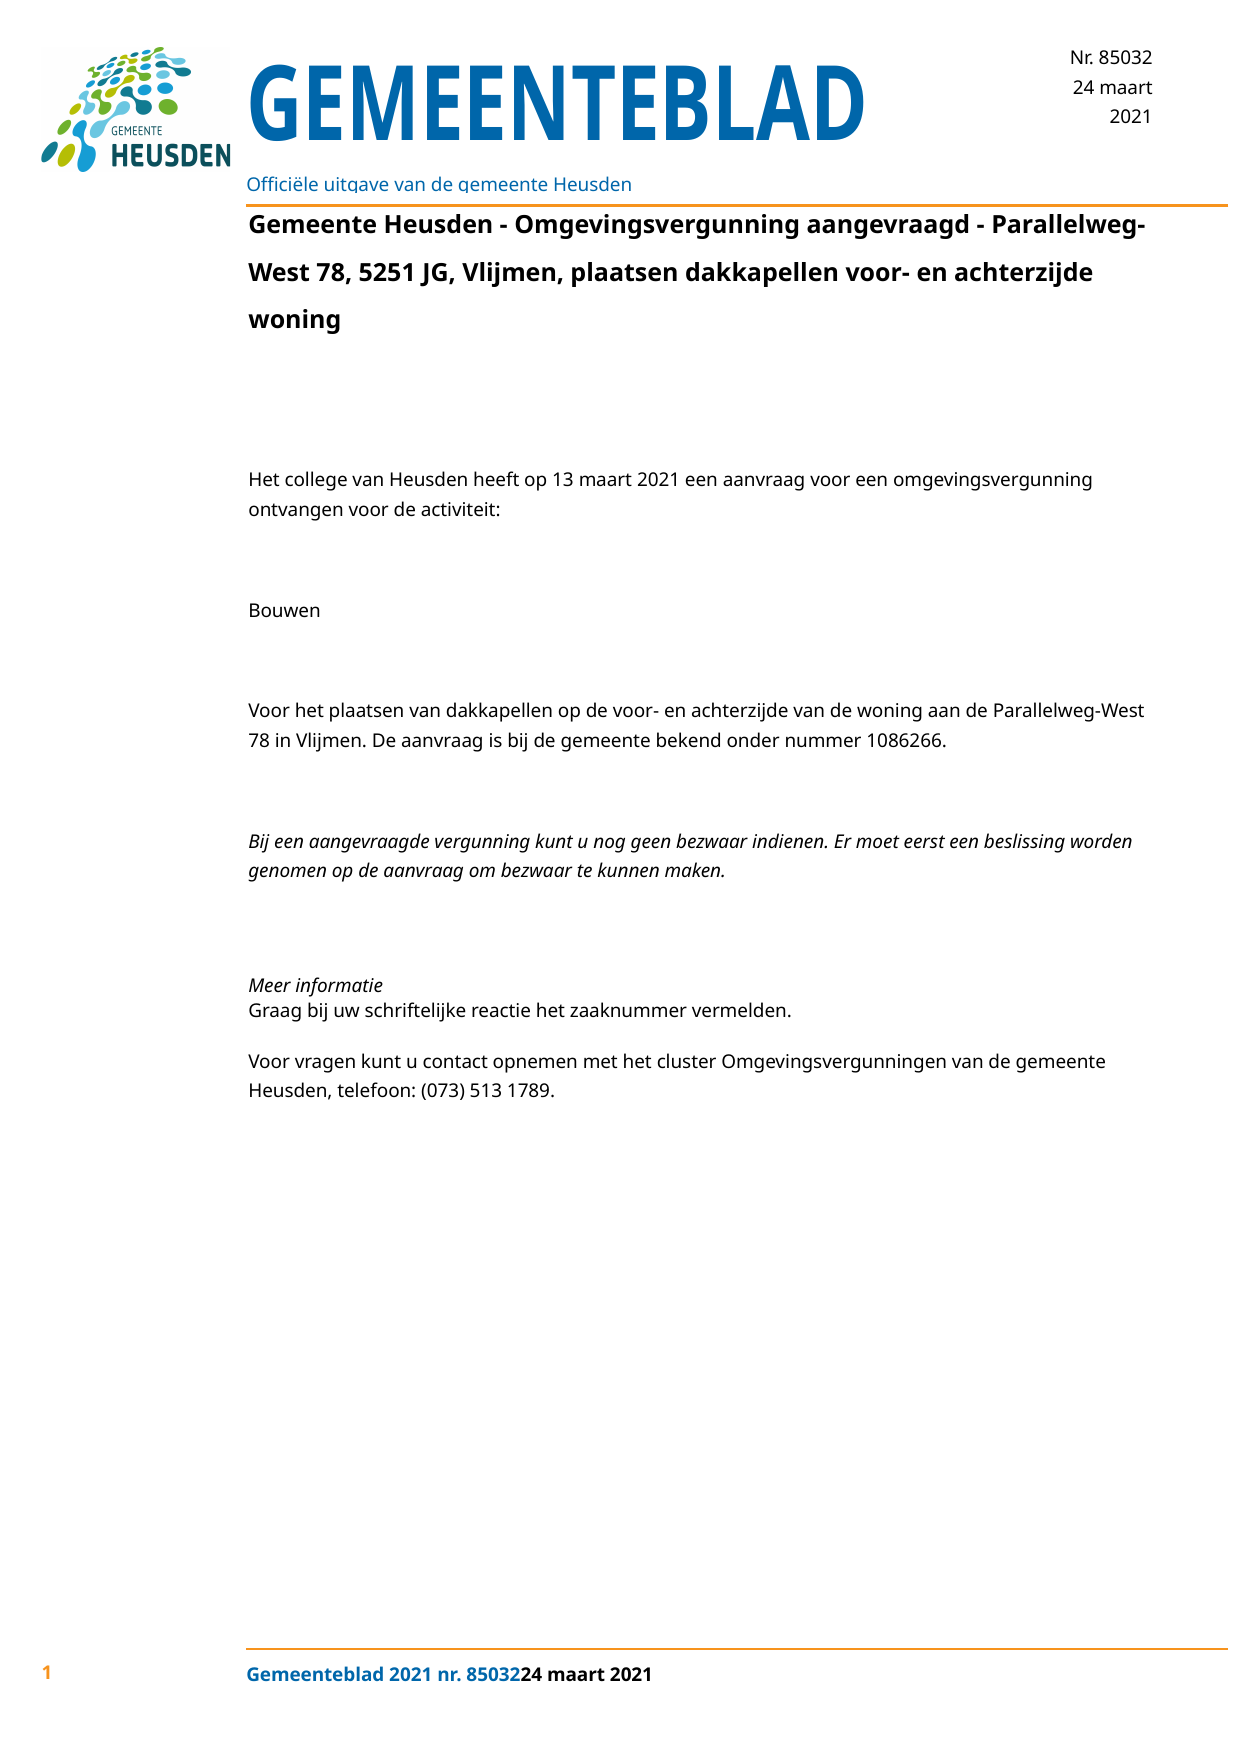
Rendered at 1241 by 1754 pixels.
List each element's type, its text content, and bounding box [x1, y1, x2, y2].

text Meer informatie [248, 972, 1152, 998]
text Bouwen [248, 597, 1152, 622]
picture [41, 47, 231, 172]
text Voor het plaatsen van dakkapellen op de voor- en achterzijde van de woning aan de Parallelweg-West 78 in Vlijmen. De aanvraag is bij de gemeente bekend onder nummer 1086266. [248, 698, 1152, 753]
text Bij een aangevraagde vergunning kunt u nog geen bezwaar indienen. Er moet eerst een beslissing worden genomen op de aanvraag om bezwaar te kunnen maken. [248, 828, 1152, 883]
text Voor vragen kunt u contact opnemen met het cluster Omgevingsvergunningen van de gemeente Heusden, telefoon: (073) 513 1789. [248, 1048, 1152, 1103]
text Gemeente Heusden - Omgevingsvergunning aangevraagd - Parallelweg-West 78, 5251 JG, Vlijmen, plaatsen dakkapellen voor- en achterzijde woning [248, 207, 1152, 336]
text Graag bij uw schriftelijke reactie het zaaknummer vermelden. [248, 998, 1152, 1023]
text Het college van Heusden heeft op 13 maart 2021 een aanvraag voor een omgevingsvergunning ontvangen voor de activiteit: [248, 466, 1152, 522]
